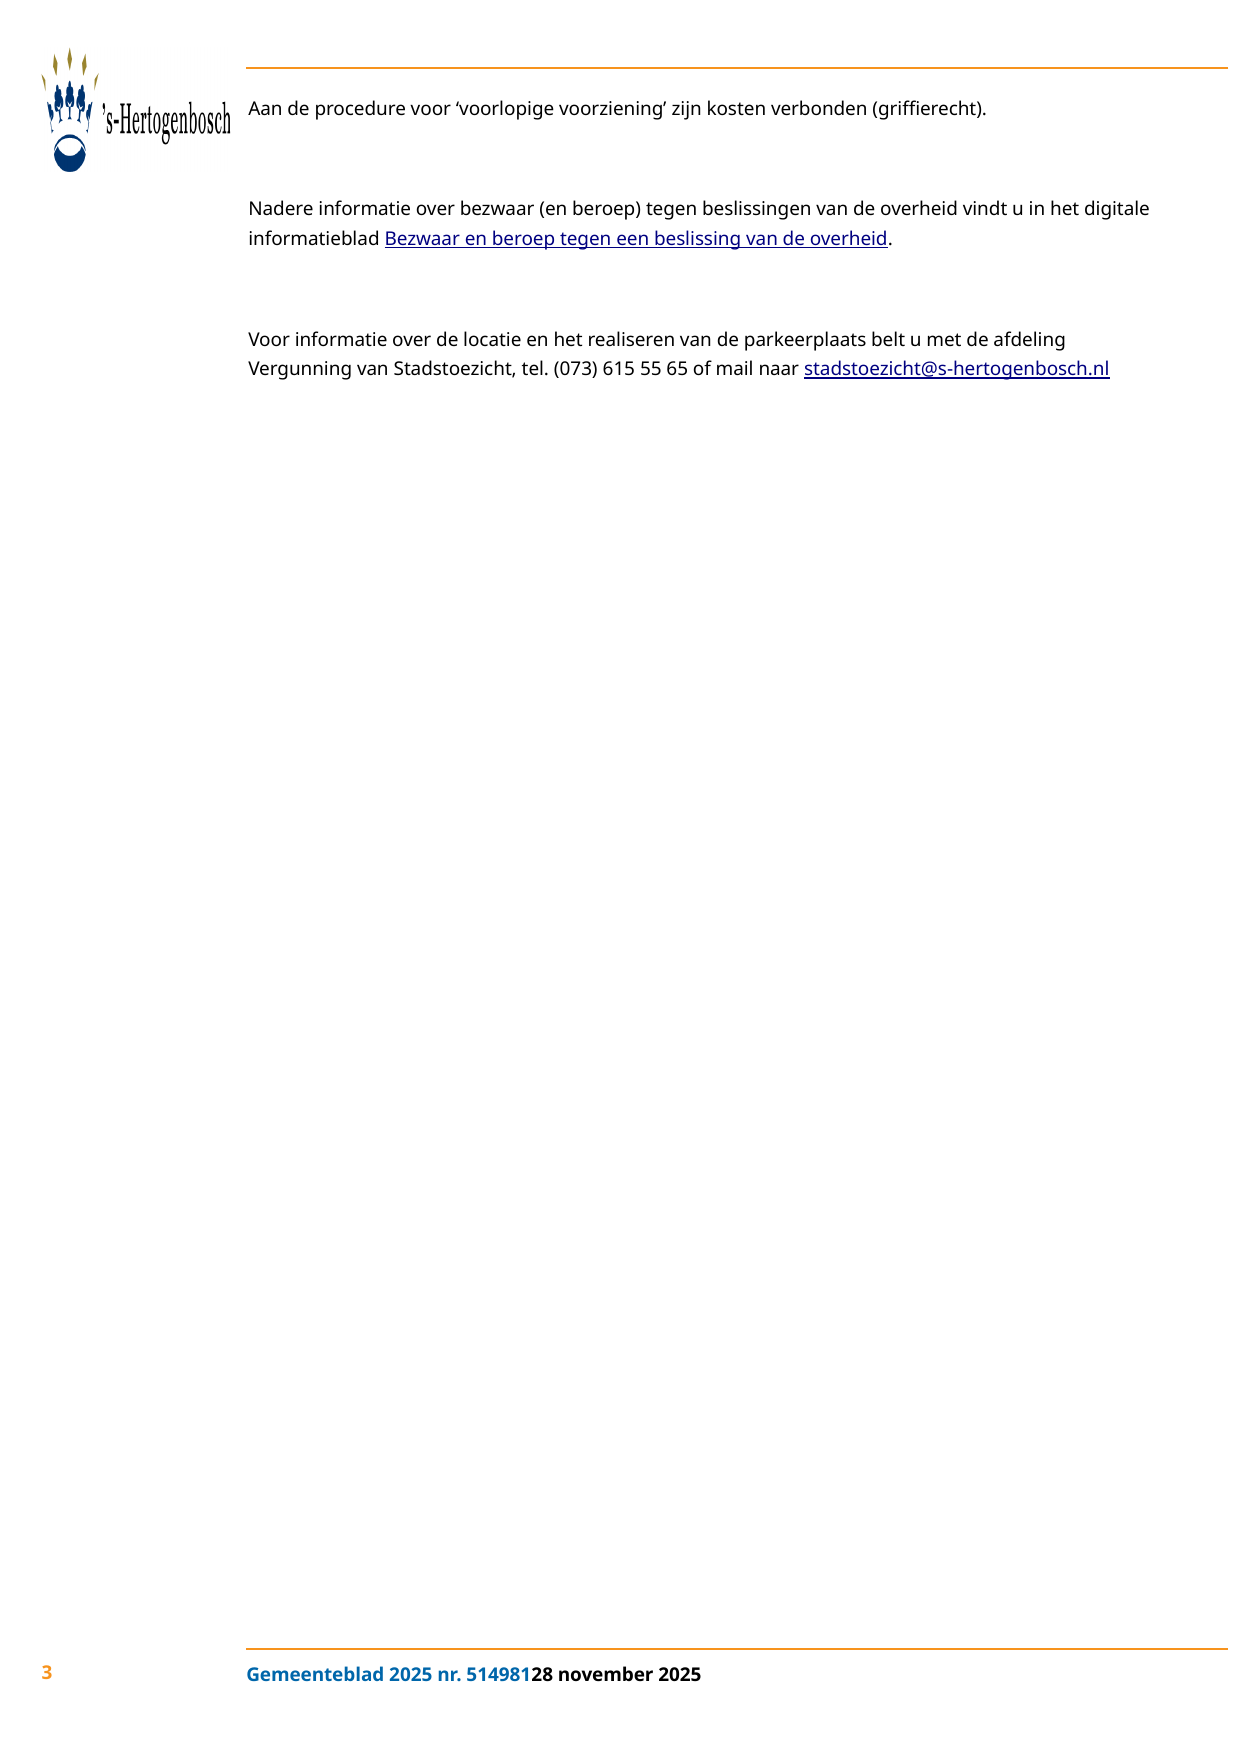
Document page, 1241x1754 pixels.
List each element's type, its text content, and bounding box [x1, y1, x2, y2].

text Voor informatie over de locatie en het realiseren van de parkeerplaats belt u met de afdeling Vergunning van Stadstoezicht, tel. (073) 615 55 65 of mail naar stadstoezicht@s-hertogenbosch.nl [248, 326, 1152, 381]
picture [41, 47, 231, 172]
text Aan de procedure voor ‘voorlopige voorziening’ zijn kosten verbonden (griffierecht). [248, 95, 1152, 121]
text Nadere informatie over bezwaar (en beroep) tegen beslissingen van de overheid vindt u in het digitale informatieblad Bezwaar en beroep tegen een beslissing van de overheid. [248, 196, 1152, 251]
